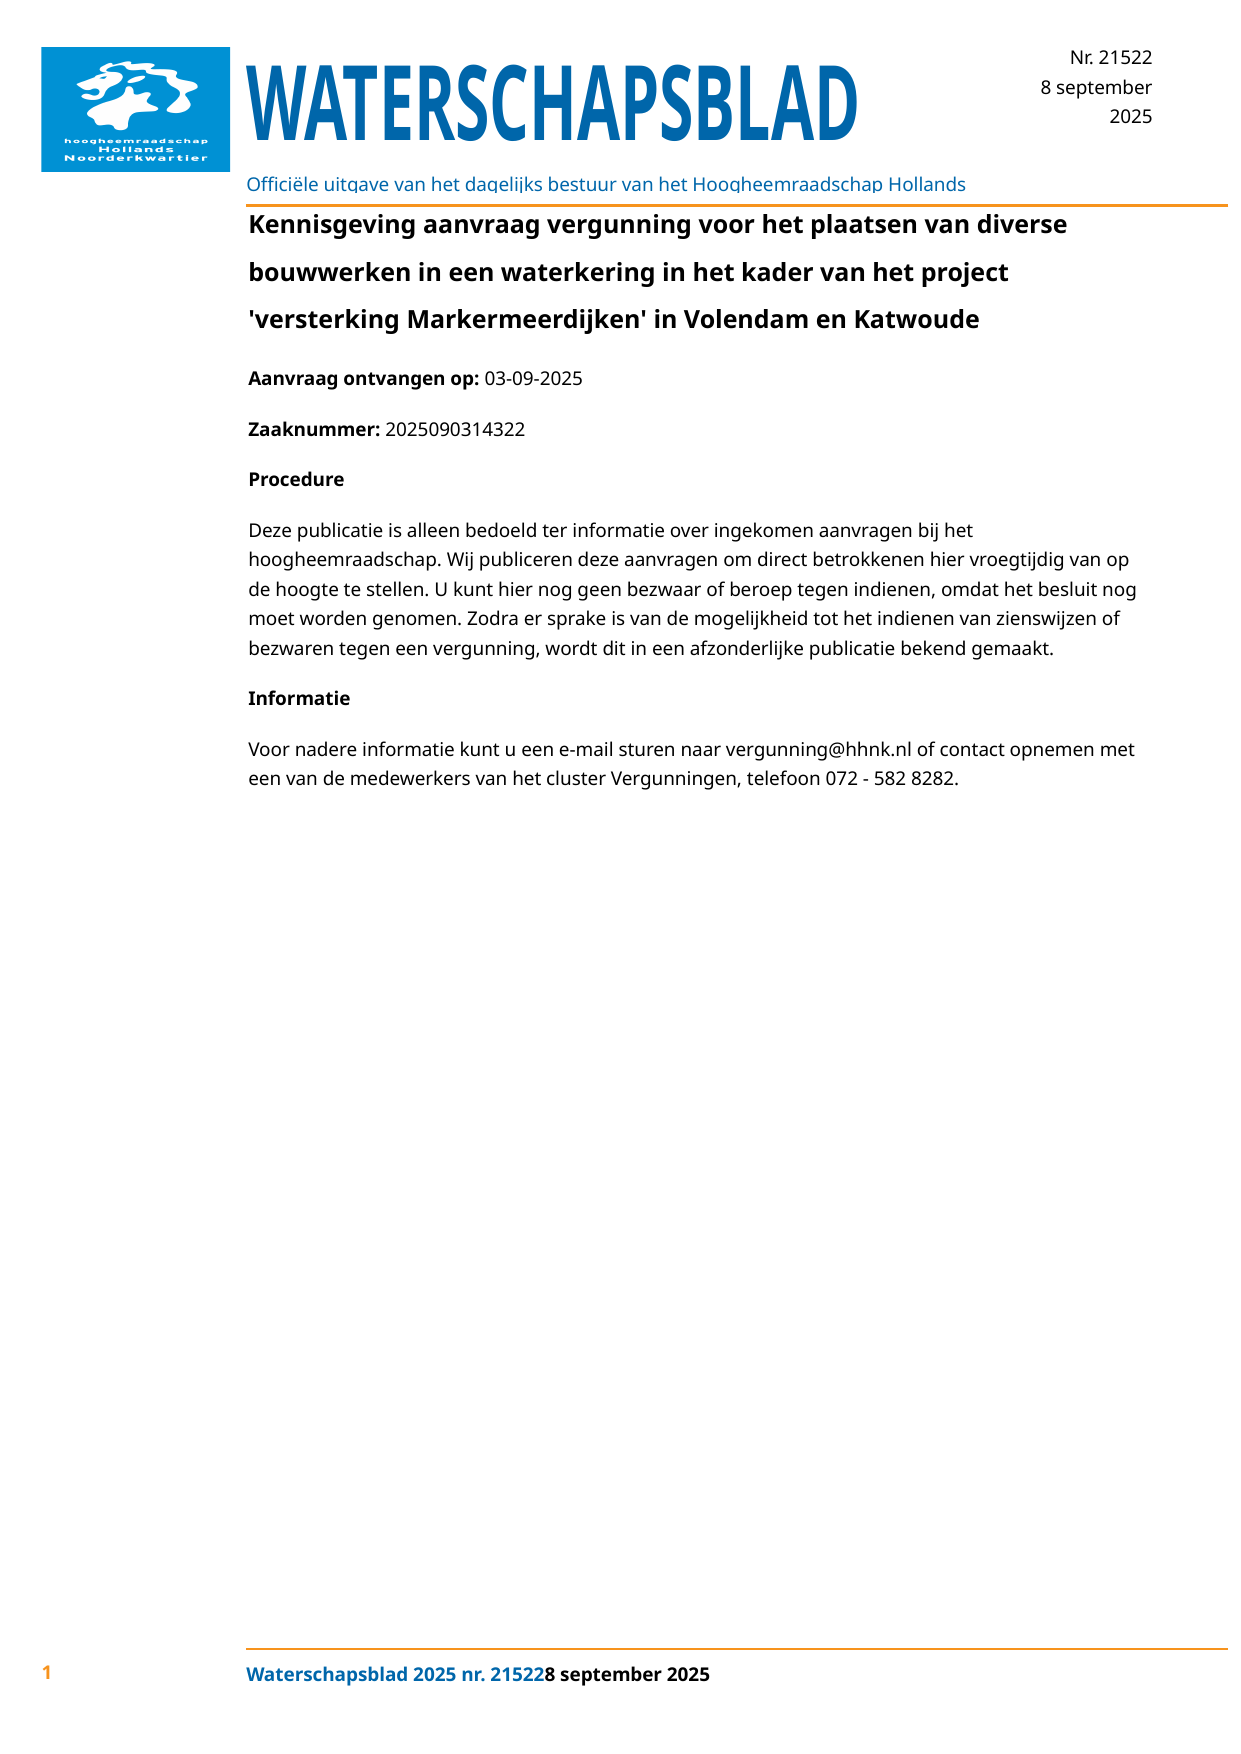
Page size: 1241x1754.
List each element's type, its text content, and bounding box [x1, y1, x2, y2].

picture [118, 62, 197, 112]
text Deze publicatie is alleen bedoeld ter informatie over ingekomen aanvragen bij het hoogheemraadschap. Wij publiceren deze aanvragen om direct betrokkenen hier vroegtijdig van op de hoogte te stellen. U kunt hier nog geen bezwaar of beroep tegen indienen, omdat het besluit nog moet worden genomen. Zodra er sprake is van de mogelijkheid tot het indienen van zienswijzen of bezwaren tegen een vergunning, wordt dit in een afzonderlijke publicatie bekend gemaakt. [248, 517, 1152, 661]
picture [78, 64, 122, 99]
picture [129, 76, 144, 82]
text Voor nadere informatie kunt u een e-mail sturen naar vergunning@hhnk.nl of contact opnemen met een van de medewerkers van het cluster Vergunningen, telefoon 072 - 582 8282. [248, 736, 1152, 791]
text Procedure [248, 466, 1152, 492]
text Kennisgeving aanvraag vergunning voor het plaatsen van diverse bouwwerken in een waterkering in het kader van het project 'versterking Markermeerdijken' in Volendam en Katwoude [248, 207, 1152, 336]
text Informatie [248, 686, 1152, 711]
text Aanvraag ontvangen op: 03-09-2025 [248, 366, 1152, 391]
picture [88, 87, 157, 130]
text Zaaknummer: 2025090314322 [248, 416, 1152, 442]
